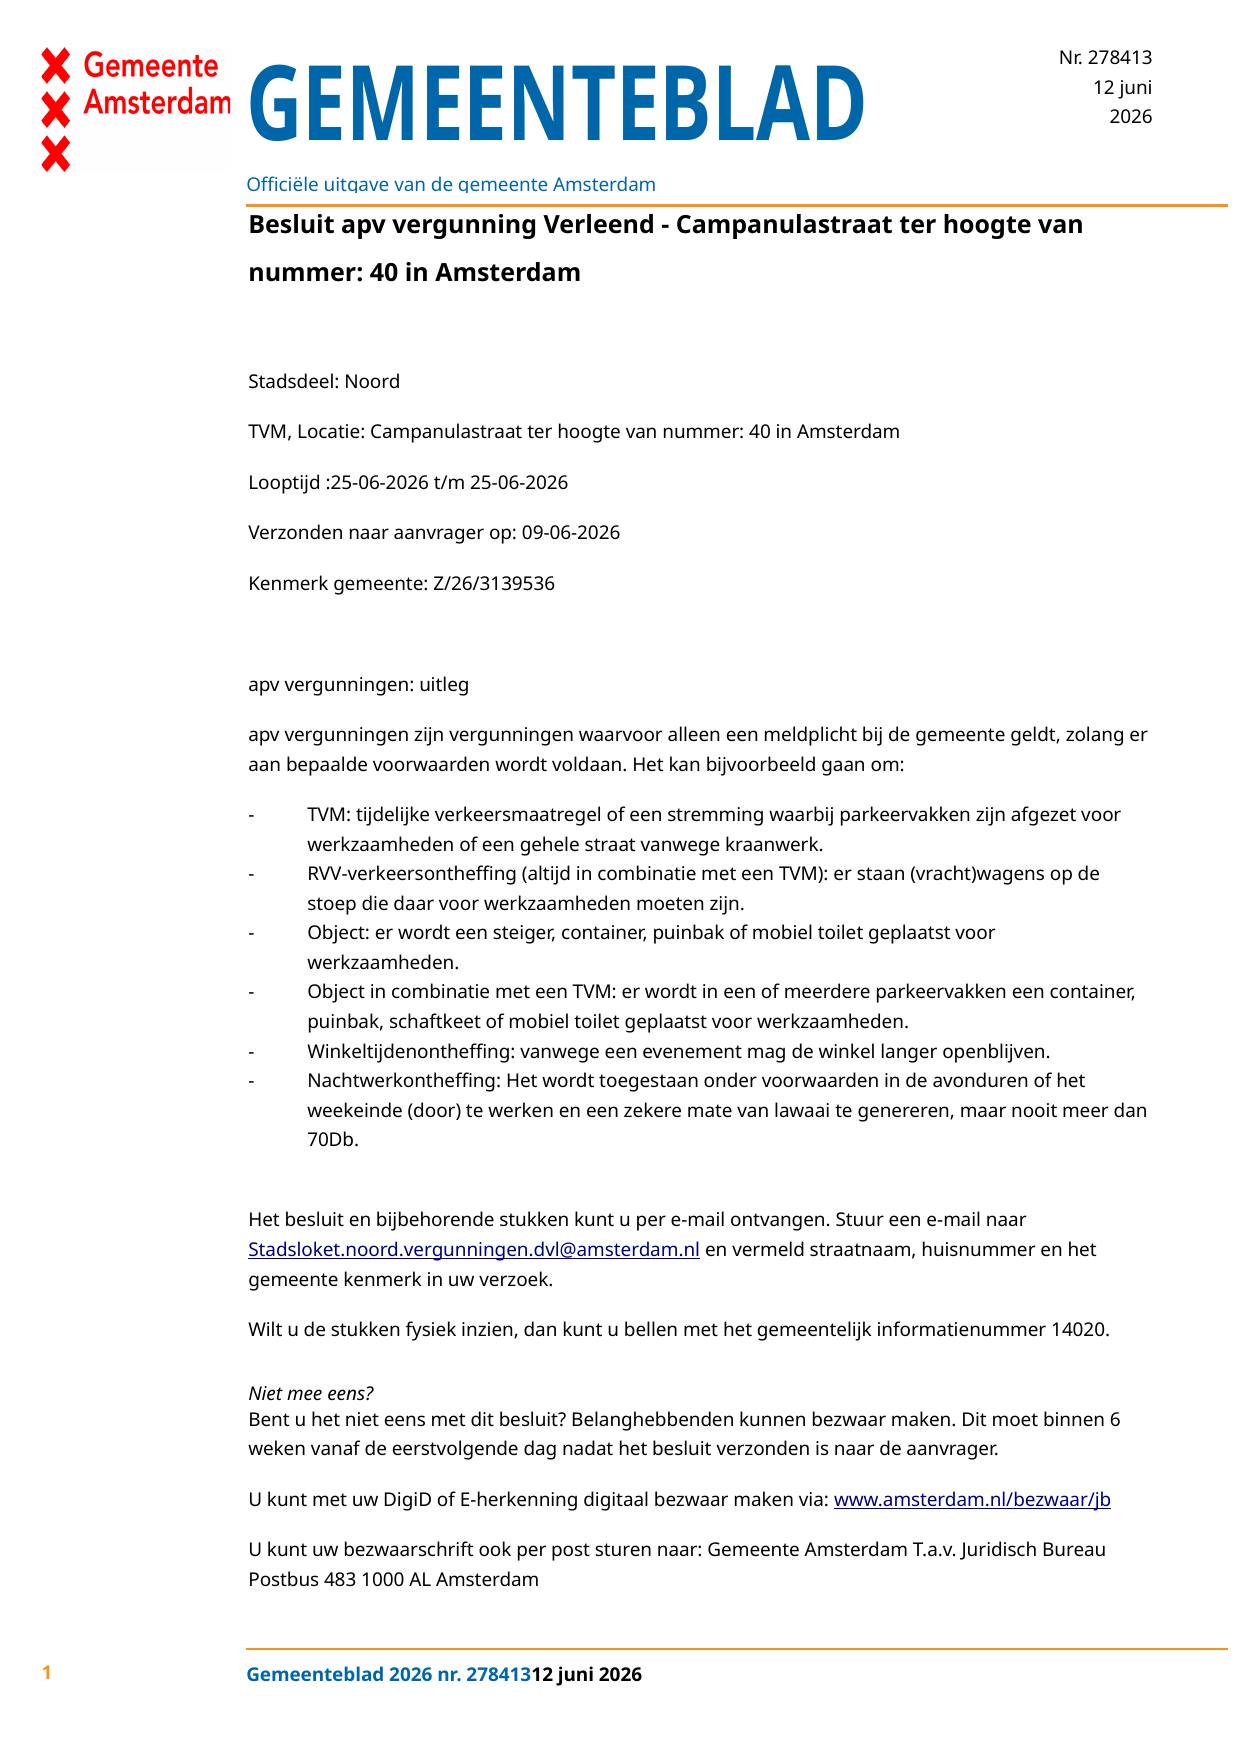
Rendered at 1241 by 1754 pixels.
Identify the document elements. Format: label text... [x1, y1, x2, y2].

list Nachtwerkontheffing: Het wordt toegestaan onder voorwaarden in de avonduren of het weekeinde (door) te werken en een zekere mate van lawaai te genereren, maar nooit meer dan 70Db. [248, 1067, 1152, 1152]
text Stadsdeel: Noord [248, 368, 1152, 394]
text TVM, Locatie: Campanulastraat ter hoogte van nummer: 40 in Amsterdam [248, 419, 1152, 444]
picture [41, 47, 231, 172]
text apv vergunningen zijn vergunningen waarvoor alleen een meldplicht bij de gemeente geldt, zolang er aan bepaalde voorwaarden wordt voldaan. Het kan bijvoorbeeld gaan om: [248, 721, 1152, 777]
text apv vergunningen: uitleg [248, 671, 1152, 697]
text Wilt u de stukken fysiek inzien, dan kunt u bellen met het gemeentelijk informatienummer 14020. [248, 1316, 1152, 1342]
text Kenmerk gemeente: Z/26/3139536 [248, 570, 1152, 596]
list RVV-verkeersontheffing (altijd in combinatie met een TVM): er staan (vracht)wagens op de stoep die daar voor werkzaamheden moeten zijn. [248, 860, 1152, 916]
list Object in combinatie met een TVM: er wordt in een of meerdere parkeervakken een container, puinbak, schaftkeet of mobiel toilet geplaatst voor werkzaamheden. [248, 979, 1152, 1034]
list Winkeltijdenontheffing: vanwege een evenement mag de winkel langer openblijven. [248, 1038, 1152, 1064]
text Verzonden naar aanvrager op: 09-06-2026 [248, 519, 1152, 545]
text U kunt uw bezwaarschrift ook per post sturen naar: Gemeente Amsterdam T.a.v. Juridisch Bureau Postbus 483 1000 AL Amsterdam [248, 1536, 1152, 1592]
list Object: er wordt een steiger, container, puinbak of mobiel toilet geplaatst voor werkzaamheden. [248, 919, 1152, 975]
text Het besluit en bijbehorende stukken kunt u per e-mail ontvangen. Stuur een e-mail naar Stadsloket.noord.vergunningen.dvl@amsterdam.nl en vermeld straatnaam, huisnummer en het gemeente kenmerk in uw verzoek. [248, 1207, 1152, 1292]
text U kunt met uw DigiD of E-herkenning digitaal bezwaar maken via: www.amsterdam.nl/bezwaar/jb [248, 1486, 1152, 1512]
text Niet mee eens? [248, 1380, 1152, 1406]
text Bent u het niet eens met dit besluit? Belanghebbenden kunnen bezwaar maken. Dit moet binnen 6 weken vanaf de eerstvolgende dag nadat het besluit verzonden is naar de aanvrager. [248, 1406, 1152, 1461]
text Besluit apv vergunning Verleend - Campanulastraat ter hoogte van nummer: 40 in Amsterdam [248, 207, 1152, 288]
text Looptijd :25-06-2026 t/m 25-06-2026 [248, 469, 1152, 495]
list TVM: tijdelijke verkeersmaatregel of een stremming waarbij parkeervakken zijn afgezet voor werkzaamheden of een gehele straat vanwege kraanwerk. [248, 801, 1152, 857]
